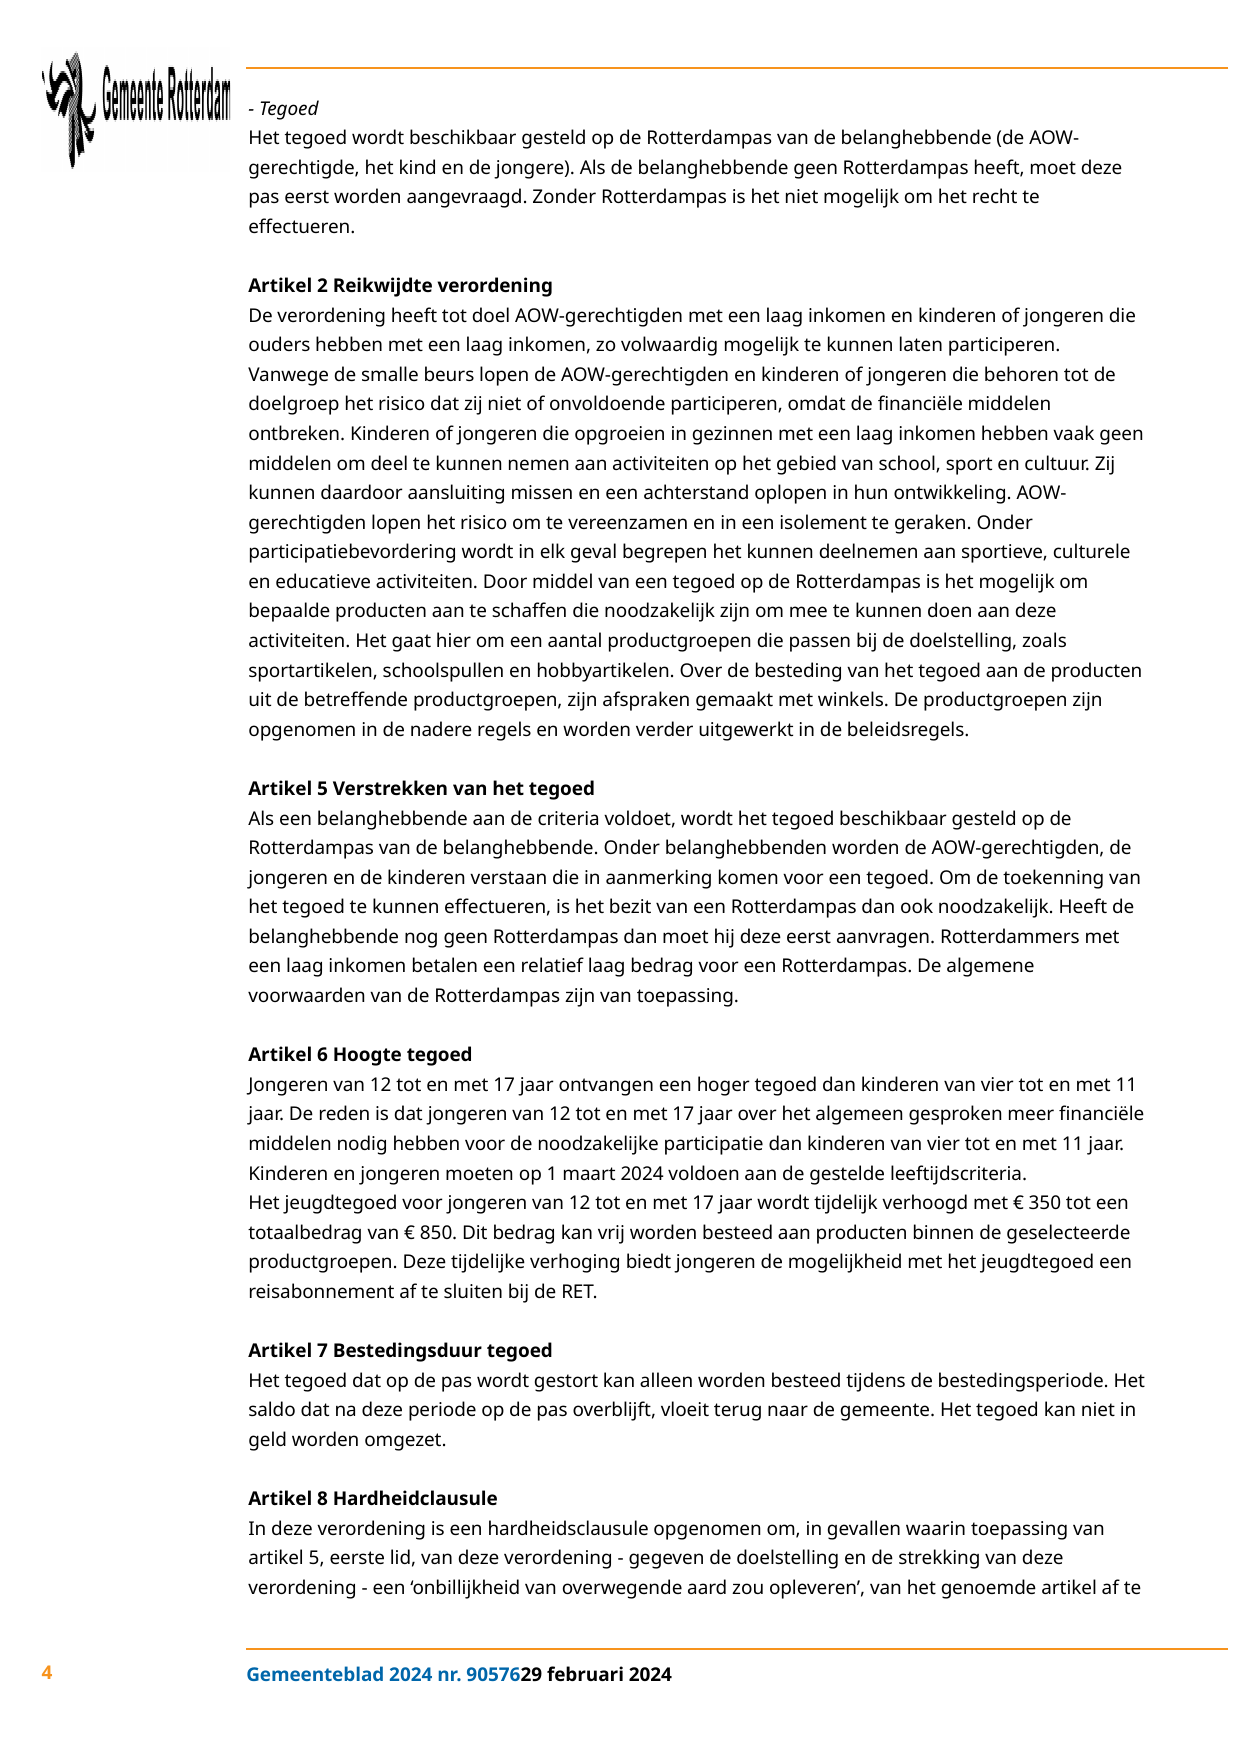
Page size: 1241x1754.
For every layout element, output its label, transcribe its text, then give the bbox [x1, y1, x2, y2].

text Artikel 8 Hardheidclausule [248, 1485, 1152, 1511]
text Als een belanghebbende aan de criteria voldoet, wordt het tegoed beschikbaar gesteld op de Rotterdampas van de belanghebbende. Onder belanghebbenden worden de AOW-gerechtigden, de jongeren en de kinderen verstaan die in aanmerking komen voor een tegoed. Om de toekenning van het tegoed te kunnen effectueren, is het bezit van een Rotterdampas dan ook noodzakelijk. Heeft de belanghebbende nog geen Rotterdampas dan moet hij deze eerst aanvragen. Rotterdammers met een laag inkomen betalen een relatief laag bedrag voor een Rotterdampas. De algemene voorwaarden van de Rotterdampas zijn van toepassing. [248, 805, 1152, 1008]
text Artikel 6 Hoogte tegoed [248, 1041, 1152, 1067]
text Het tegoed dat op de pas wordt gestort kan alleen worden besteed tijdens de bestedingsperiode. Het saldo dat na deze periode op de pas overblijft, vloeit terug naar de gemeente. Het tegoed kan niet in geld worden omgezet. [248, 1367, 1152, 1452]
picture [41, 47, 231, 172]
text - Tegoed [248, 95, 1152, 121]
text Artikel 7 Bestedingsduur tegoed [248, 1337, 1152, 1363]
text Jongeren van 12 tot en met 17 jaar ontvangen een hoger tegoed dan kinderen van vier tot en met 11 jaar. De reden is dat jongeren van 12 tot en met 17 jaar over het algemeen gesproken meer financiële middelen nodig hebben voor de noodzakelijke participatie dan kinderen van vier tot en met 11 jaar. Kinderen en jongeren moeten op 1 maart 2024 voldoen aan de gestelde leeftijdscriteria. [248, 1071, 1152, 1186]
text Het jeugdtegoed voor jongeren van 12 tot en met 17 jaar wordt tijdelijk verhoogd met € 350 tot een totaalbedrag van € 850. Dit bedrag kan vrij worden besteed aan producten binnen de geselecteerde productgroepen. Deze tijdelijke verhoging biedt jongeren de mogelijkheid met het jeugdtegoed een reisabonnement af te sluiten bij de RET. [248, 1189, 1152, 1304]
text De verordening heeft tot doel AOW-gerechtigden met een laag inkomen en kinderen of jongeren die ouders hebben met een laag inkomen, zo volwaardig mogelijk te kunnen laten participeren. [248, 302, 1152, 357]
text Vanwege de smalle beurs lopen de AOW-gerechtigden en kinderen of jongeren die behoren tot de doelgroep het risico dat zij niet of onvoldoende participeren, omdat de financiële middelen ontbreken. Kinderen of jongeren die opgroeien in gezinnen met een laag inkomen hebben vaak geen middelen om deel te kunnen nemen aan activiteiten op het gebied van school, sport en cultuur. Zij kunnen daardoor aansluiting missen en een achterstand oplopen in hun ontwikkeling. AOW-gerechtigden lopen het risico om te vereenzamen en in een isolement te geraken. Onder participatiebevordering wordt in elk geval begrepen het kunnen deelnemen aan sportieve, culturele en educatieve activiteiten. Door middel van een tegoed op de Rotterdampas is het mogelijk om bepaalde producten aan te schaffen die noodzakelijk zijn om mee te kunnen doen aan deze activiteiten. Het gaat hier om een aantal productgroepen die passen bij de doelstelling, zoals sportartikelen, schoolspullen en hobbyartikelen. Over de besteding van het tegoed aan de producten uit de betreffende productgroepen, zijn afspraken gemaakt met winkels. De productgroepen zijn opgenomen in de nadere regels en worden verder uitgewerkt in de beleidsregels. [248, 361, 1152, 742]
text Artikel 5 Verstrekken van het tegoed [248, 775, 1152, 801]
text Artikel 2 Reikwijdte verordening [248, 272, 1152, 298]
text In deze verordening is een hardheidsclausule opgenomen om, in gevallen waarin toepassing van artikel 5, eerste lid, van deze verordening - gegeven de doelstelling en de strekking van deze verordening - een ‘onbillijkheid van overwegende aard zou opleveren’, van het genoemde artikel af te [248, 1515, 1152, 1600]
text Het tegoed wordt beschikbaar gesteld op de Rotterdampas van de belanghebbende (de AOW-gerechtigde, het kind en de jongere). Als de belanghebbende geen Rotterdampas heeft, moet deze pas eerst worden aangevraagd. Zonder Rotterdampas is het niet mogelijk om het recht te effectueren. [248, 124, 1152, 239]
